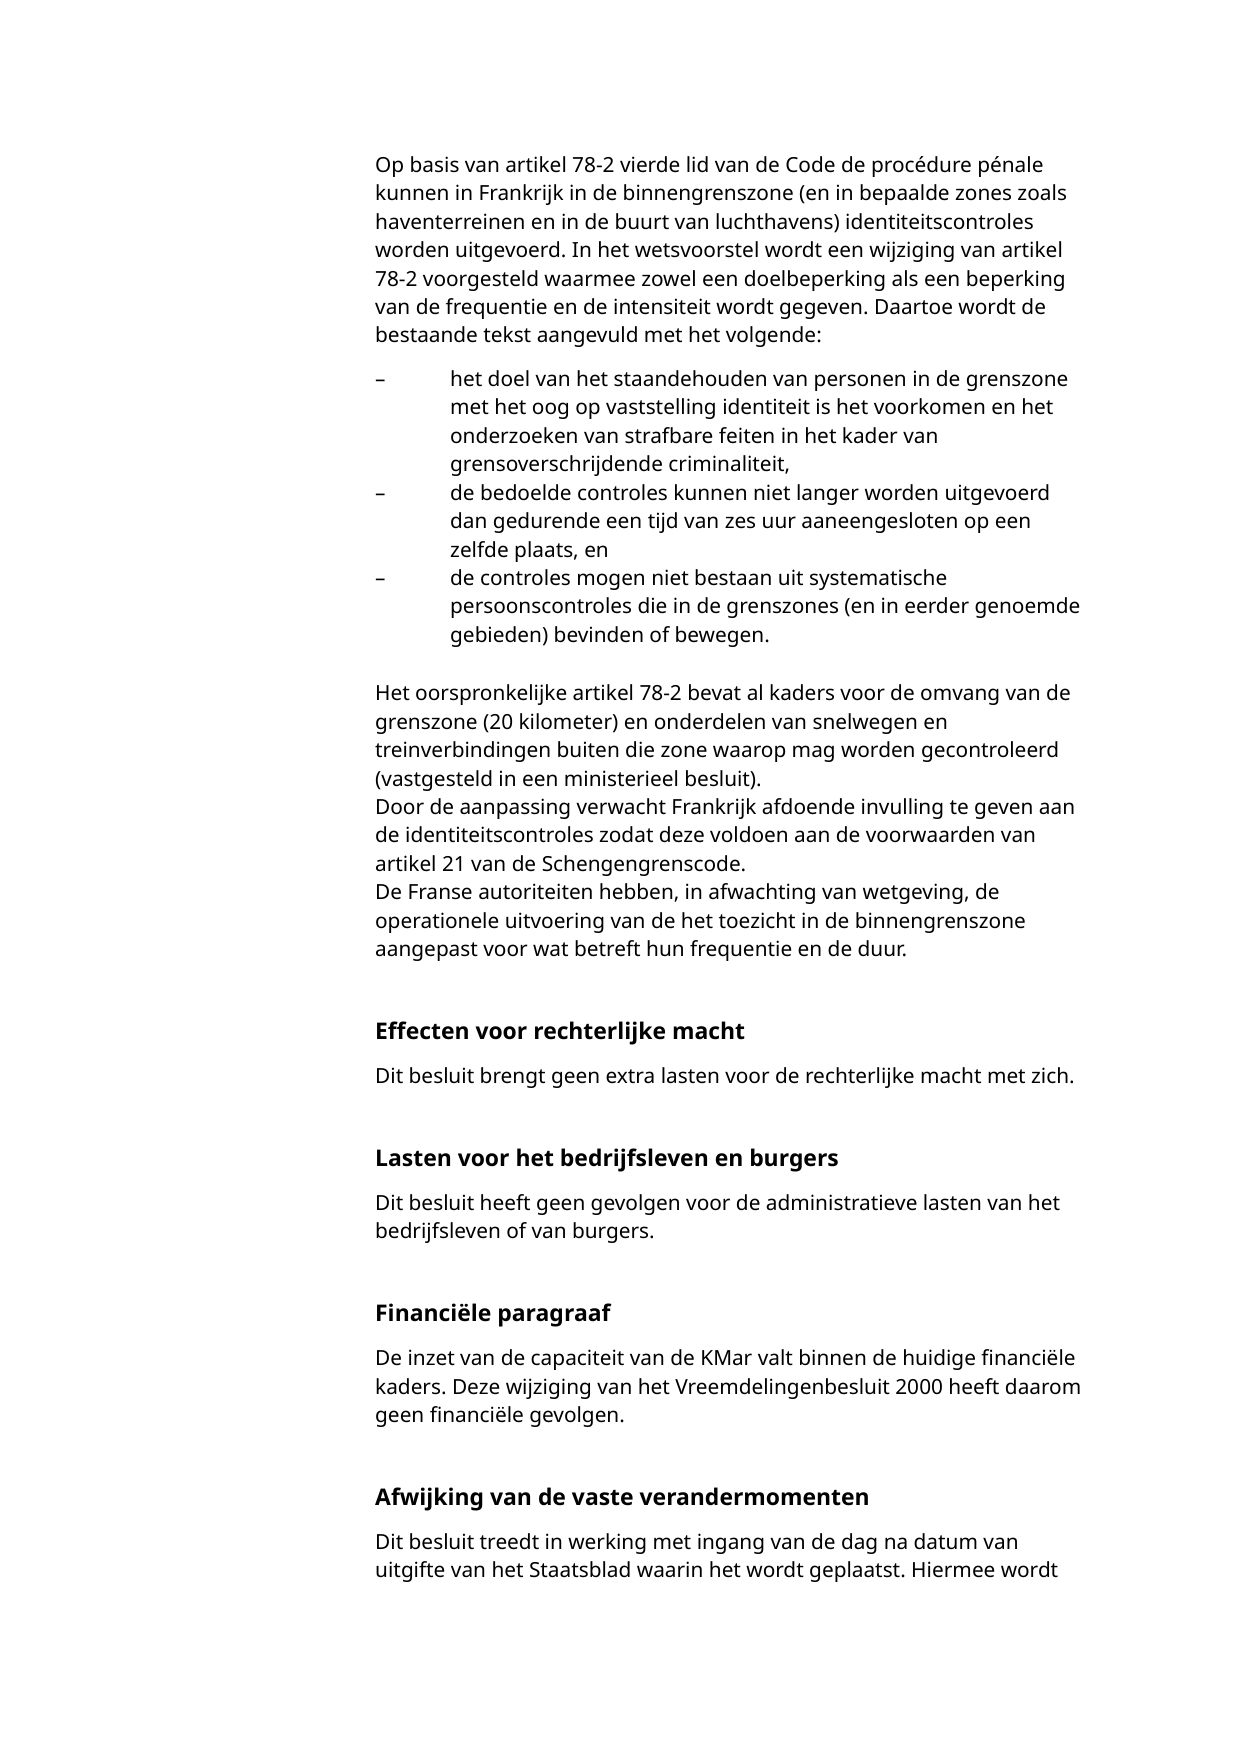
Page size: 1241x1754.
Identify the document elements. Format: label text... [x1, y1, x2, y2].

text Door de aanpassing verwacht Frankrijk afdoende invulling te geven aan de identiteitscontroles zodat deze voldoen aan de voorwaarden van artikel 21 van de Schengengrenscode. [375, 792, 1090, 877]
subtitle Effecten voor rechterlijke macht [375, 1015, 1090, 1047]
list de bedoelde controles kunnen niet langer worden uitgevoerd dan gedurende een tijd van zes uur aaneengesloten op een zelfde plaats, en [375, 478, 1090, 563]
text Dit besluit brengt geen extra lasten voor de rechterlijke macht met zich. [375, 1062, 1090, 1090]
list het doel van het staandehouden van personen in de grenszone met het oog op vaststelling identiteit is het voorkomen en het onderzoeken van strafbare feiten in het kader van grensoverschrijdende criminaliteit, [375, 364, 1090, 478]
text Het oorspronkelijke artikel 78-2 bevat al kaders voor de omvang van de grenszone (20 kilometer) en onderdelen van snelwegen en treinverbindingen buiten die zone waarop mag worden gecontroleerd (vastgesteld in een ministerieel besluit). [375, 678, 1090, 792]
subtitle Financiële paragraaf [375, 1297, 1090, 1328]
subtitle Afwijking van de vaste verandermomenten [375, 1481, 1090, 1512]
list de controles mogen niet bestaan uit systematische persoonscontroles die in de grenszones (en in eerder genoemde gebieden) bevinden of bewegen. [375, 563, 1090, 648]
text Dit besluit treedt in werking met ingang van de dag na datum van uitgifte van het Staatsblad waarin het wordt geplaatst. Hiermee wordt [375, 1527, 1090, 1584]
text De Franse autoriteiten hebben, in afwachting van wetgeving, de operationele uitvoering van de het toezicht in de binnengrenszone aangepast voor wat betreft hun frequentie en de duur. [375, 877, 1090, 963]
text De inzet van de capaciteit van de KMar valt binnen de huidige financiële kaders. Deze wijziging van het Vreemdelingenbesluit 2000 heeft daarom geen financiële gevolgen. [375, 1343, 1090, 1429]
text Op basis van artikel 78-2 vierde lid van de Code de procédure pénale kunnen in Frankrijk in de binnengrenszone (en in bepaalde zones zoals haventerreinen en in de buurt van luchthavens) identiteitscontroles worden uitgevoerd. In het wetsvoorstel wordt een wijziging van artikel 78-2 voorgesteld waarmee zowel een doelbeperking als een beperking van de frequentie en de intensiteit wordt gegeven. Daartoe wordt de bestaande tekst aangevuld met het volgende: [375, 150, 1090, 349]
subtitle Lasten voor het bedrijfsleven en burgers [375, 1142, 1090, 1173]
text Dit besluit heeft geen gevolgen voor de administratieve lasten van het bedrijfsleven of van burgers. [375, 1188, 1090, 1245]
